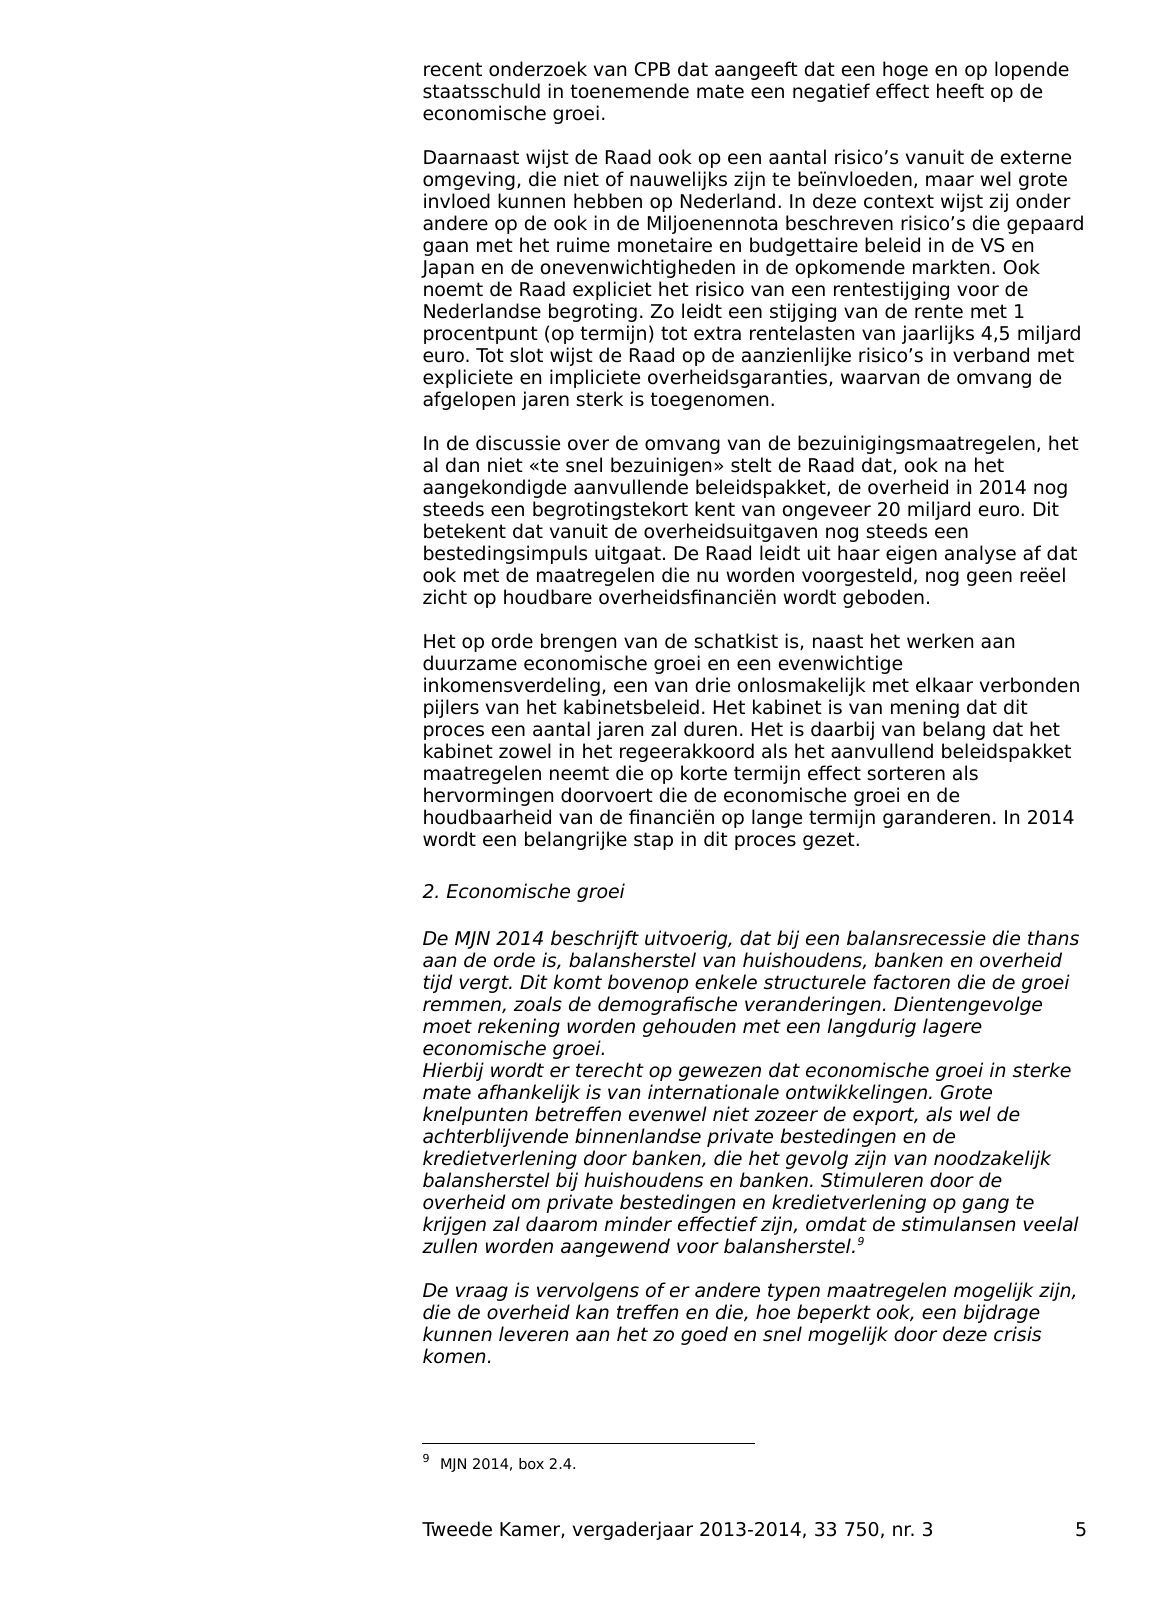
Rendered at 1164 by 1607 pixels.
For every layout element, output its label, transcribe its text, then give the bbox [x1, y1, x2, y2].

subtitle 2. Economische groei [422, 881, 1087, 903]
text In de discussie over de omvang van de bezuinigingsmaatregelen, het al dan niet «te snel bezuinigen» stelt de Raad dat, ook na het aangekondigde aanvullende beleidspakket, de overheid in 2014 nog steeds een begrotingstekort kent van ongeveer 20 miljard euro. Dit betekent dat vanuit de overheidsuitgaven nog steeds een bestedingsimpuls uitgaat. De Raad leidt uit haar eigen analyse af dat ook met de maatregelen die nu worden voorgesteld, nog geen reëel zicht op houdbare overheidsfinanciën wordt geboden. [422, 433, 1087, 609]
text Daarnaast wijst de Raad ook op een aantal risico’s vanuit de externe omgeving, die niet of nauwelijks zijn te beïnvloeden, maar wel grote invloed kunnen hebben op Nederland. In deze context wijst zij onder andere op de ook in de Miljoenennota beschreven risico’s die gepaard gaan met het ruime monetaire en budgettaire beleid in de VS en Japan en de onevenwichtigheden in de opkomende markten. Ook noemt de Raad expliciet het risico van een rentestijging voor de Nederlandse begroting. Zo leidt een stijging van de rente met 1 procentpunt (op termijn) tot extra rentelasten van jaarlijks 4,5 miljard euro. Tot slot wijst de Raad op de aanzienlijke risico’s in verband met expliciete en impliciete overheidsgaranties, waarvan de omvang de afgelopen jaren sterk is toegenomen. [422, 147, 1087, 411]
text De vraag is vervolgens of er andere typen maatregelen mogelijk zijn, die de overheid kan treffen en die, hoe beperkt ook, een bijdrage kunnen leveren aan het zo goed en snel mogelijk door deze crisis komen. [422, 1280, 1087, 1368]
text Hierbij wordt er terecht op gewezen dat economische groei in sterke mate afhankelijk is van internationale ontwikkelingen. Grote knelpunten betreffen evenwel niet zozeer de export, als wel de achterblijvende binnenlandse private bestedingen en de kredietverlening door banken, die het gevolg zijn van noodzakelijk balansherstel bij huishoudens en banken. Stimuleren door de overheid om private bestedingen en kredietverlening op gang te krijgen zal daarom minder effectief zijn, omdat de stimulansen veelal zullen worden aangewend voor balansherstel. [422, 1060, 1087, 1258]
text recent onderzoek van CPB dat aangeeft dat een hoge en op lopende staatsschuld in toenemende mate een negatief effect heeft op de economische groei. [422, 59, 1087, 125]
text Het op orde brengen van de schatkist is, naast het werken aan duurzame economische groei en een evenwichtige inkomensverdeling, een van drie onlosmakelijk met elkaar verbonden pijlers van het kabinetsbeleid. Het kabinet is van mening dat dit proces een aantal jaren zal duren. Het is daarbij van belang dat het kabinet zowel in het regeerakkoord als het aanvullend beleidspakket maatregelen neemt die op korte termijn effect sorteren als hervormingen doorvoert die de economische groei en de houdbaarheid van de financiën op lange termijn garanderen. In 2014 wordt een belangrijke stap in dit proces gezet. [422, 631, 1087, 851]
text De MJN 2014 beschrijft uitvoerig, dat bij een balansrecessie die thans aan de orde is, balansherstel van huishoudens, banken en overheid tijd vergt. Dit komt bovenop enkele structurele factoren die de groei remmen, zoals de demografische veranderingen. Dientengevolge moet rekening worden gehouden met een langdurig lagere economische groei. [422, 928, 1087, 1060]
text MJN 2014, box 2.4. [422, 1452, 1087, 1474]
